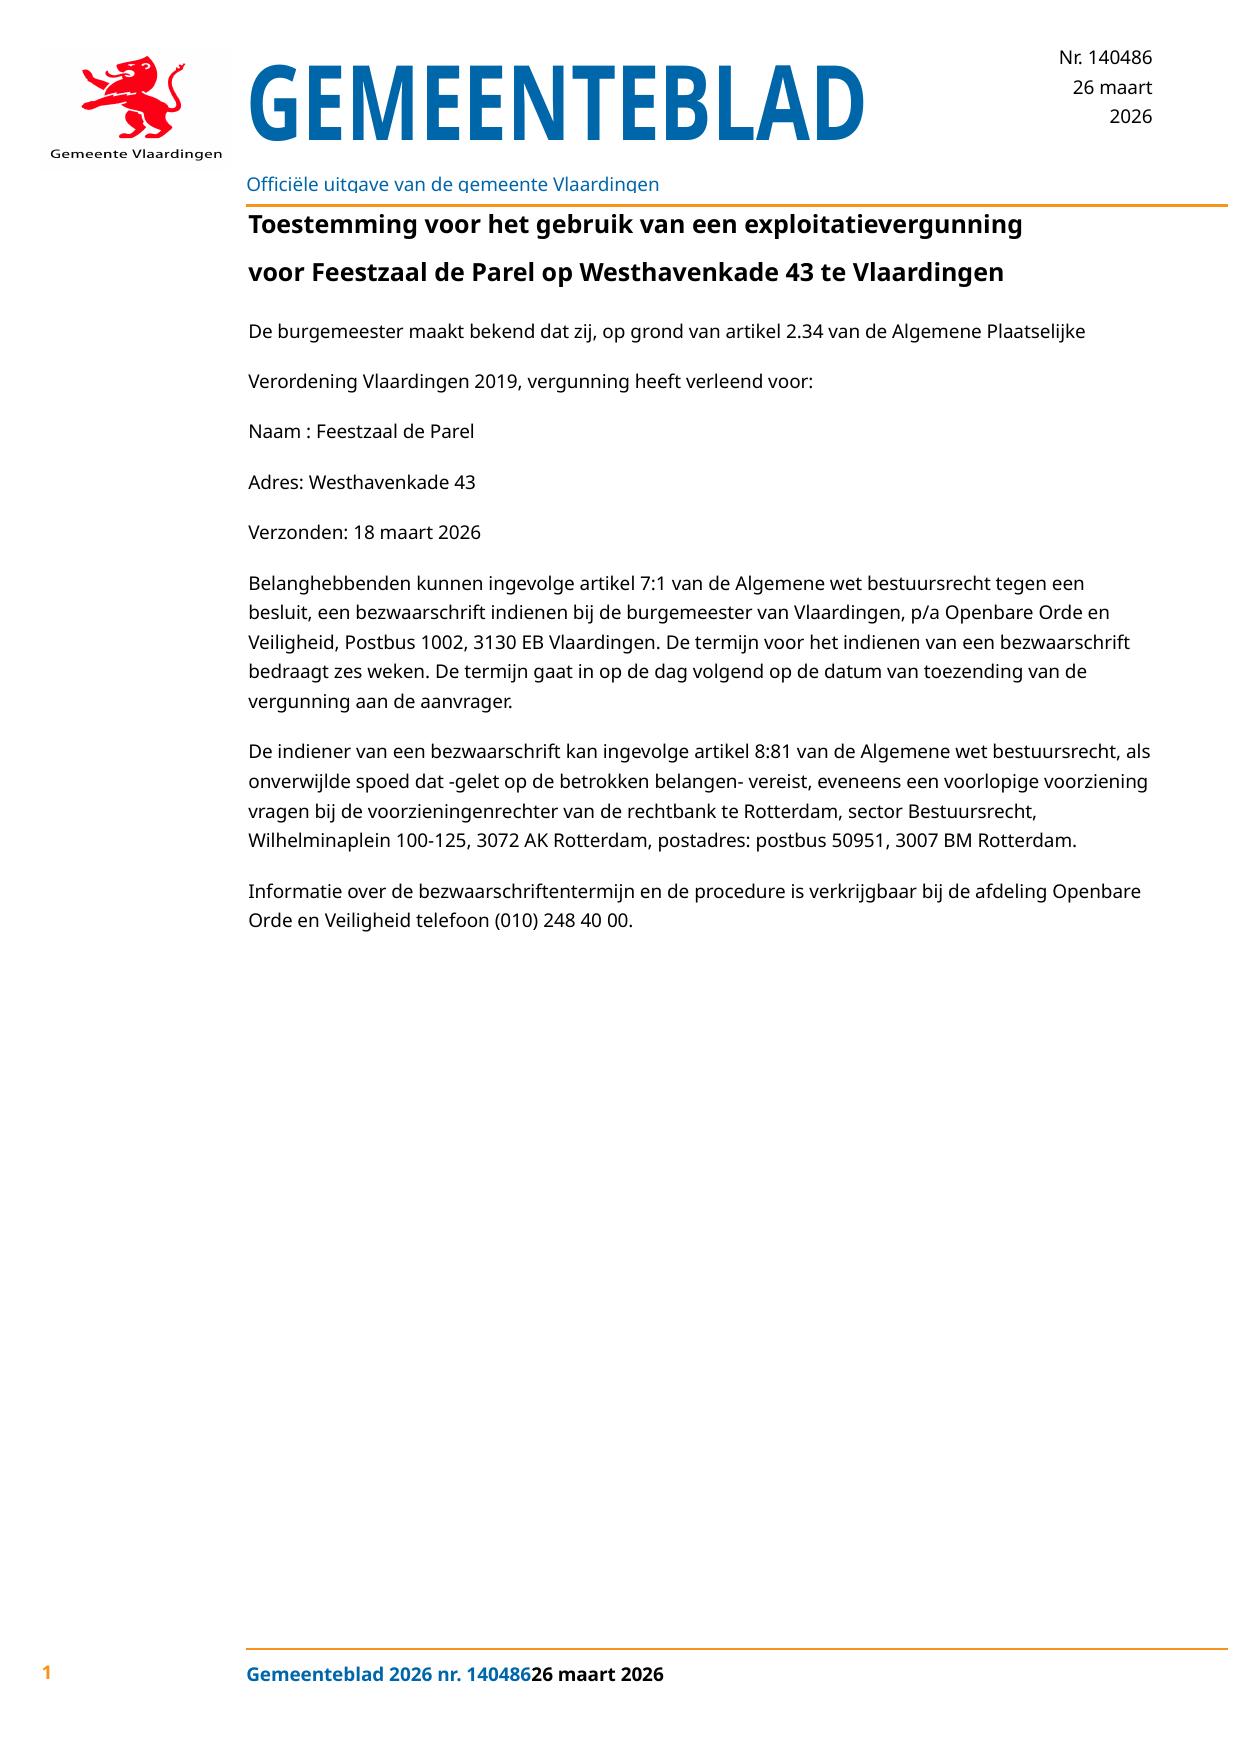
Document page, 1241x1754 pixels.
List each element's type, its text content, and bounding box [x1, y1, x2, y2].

text Verzonden: 18 maart 2026 [248, 519, 1152, 545]
picture [41, 47, 231, 172]
text Verordening Vlaardingen 2019, vergunning heeft verleend voor: [248, 368, 1152, 394]
text Naam : Feestzaal de Parel [248, 419, 1152, 444]
text Belanghebbenden kunnen ingevolge artikel 7:1 van de Algemene wet bestuursrecht tegen een besluit, een bezwaarschrift indienen bij de burgemeester van Vlaardingen, p/a Openbare Orde en Veiligheid, Postbus 1002, 3130 EB Vlaardingen. De termijn voor het indienen van een bezwaarschrift bedraagt zes weken. De termijn gaat in op de dag volgend op de datum van toezending van de vergunning aan de aanvrager. [248, 570, 1152, 714]
text De burgemeester maakt bekend dat zij, op grond van artikel 2.34 van de Algemene Plaatselijke [248, 318, 1152, 344]
text Toestemming voor het gebruik van een exploitatievergunning voor Feestzaal de Parel op Westhavenkade 43 te Vlaardingen [248, 207, 1152, 288]
text Informatie over de bezwaarschriftentermijn en de procedure is verkrijgbaar bij de afdeling Openbare Orde en Veiligheid telefoon (010) 248 40 00. [248, 878, 1152, 933]
text De indiener van een bezwaarschrift kan ingevolge artikel 8:81 van de Algemene wet bestuursrecht, als onverwijlde spoed dat -gelet op de betrokken belangen- vereist, eveneens een voorlopige voorziening vragen bij de voorzieningenrechter van de rechtbank te Rotterdam, sector Bestuursrecht, Wilhelminaplein 100-125, 3072 AK Rotterdam, postadres: postbus 50951, 3007 BM Rotterdam. [248, 739, 1152, 853]
text Adres: Westhavenkade 43 [248, 469, 1152, 495]
